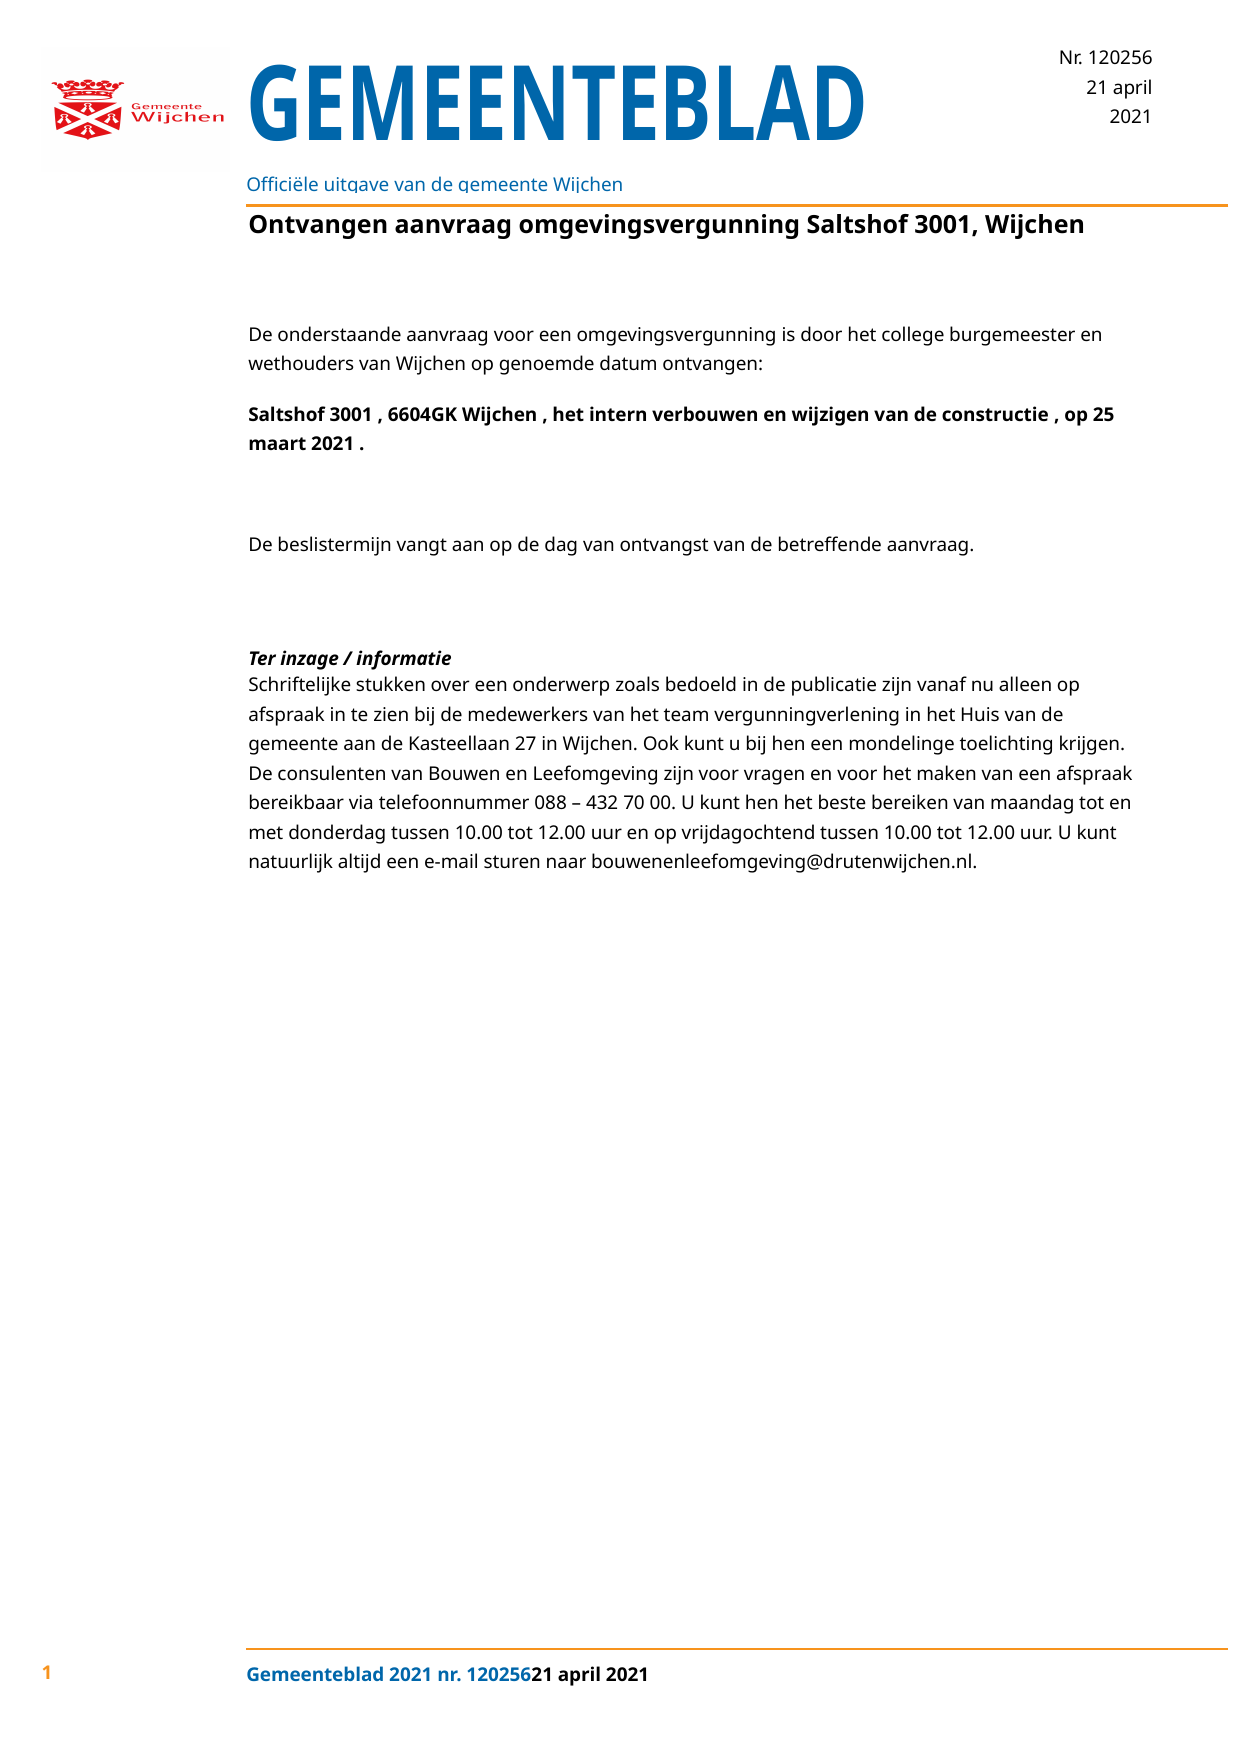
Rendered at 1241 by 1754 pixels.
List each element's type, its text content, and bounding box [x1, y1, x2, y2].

text Schriftelijke stukken over een onderwerp zoals bedoeld in de publicatie zijn vanaf nu alleen op afspraak in te zien bij de medewerkers van het team vergunningverlening in het Huis van de gemeente aan de Kasteellaan 27 in Wijchen. Ook kunt u bij hen een mondelinge toelichting krijgen. De consulenten van Bouwen en Leefomgeving zijn voor vragen en voor het maken van een afspraak bereikbaar via telefoonnummer 088 – 432 70 00. U kunt hen het beste bereiken van maandag tot en met donderdag tussen 10.00 tot 12.00 uur en op vrijdagochtend tussen 10.00 tot 12.00 uur. U kunt natuurlijk altijd een e-mail sturen naar bouwenenleefomgeving@drutenwijchen.nl. [248, 671, 1152, 874]
text De onderstaande aanvraag voor een omgevingsvergunning is door het college burgemeester en wethouders van Wijchen op genoemde datum ontvangen: [248, 321, 1152, 376]
text Ter inzage / informatie [248, 646, 1152, 671]
picture [41, 47, 231, 172]
text Ontvangen aanvraag omgevingsvergunning Saltshof 3001, Wijchen [248, 207, 1152, 241]
text De beslistermijn vangt aan op de dag van ontvangst van de betreffende aanvraag. [248, 531, 1152, 557]
text Saltshof 3001 , 6604GK Wijchen , het intern verbouwen en wijzigen van de constructie , op 25 maart 2021 . [248, 401, 1152, 456]
